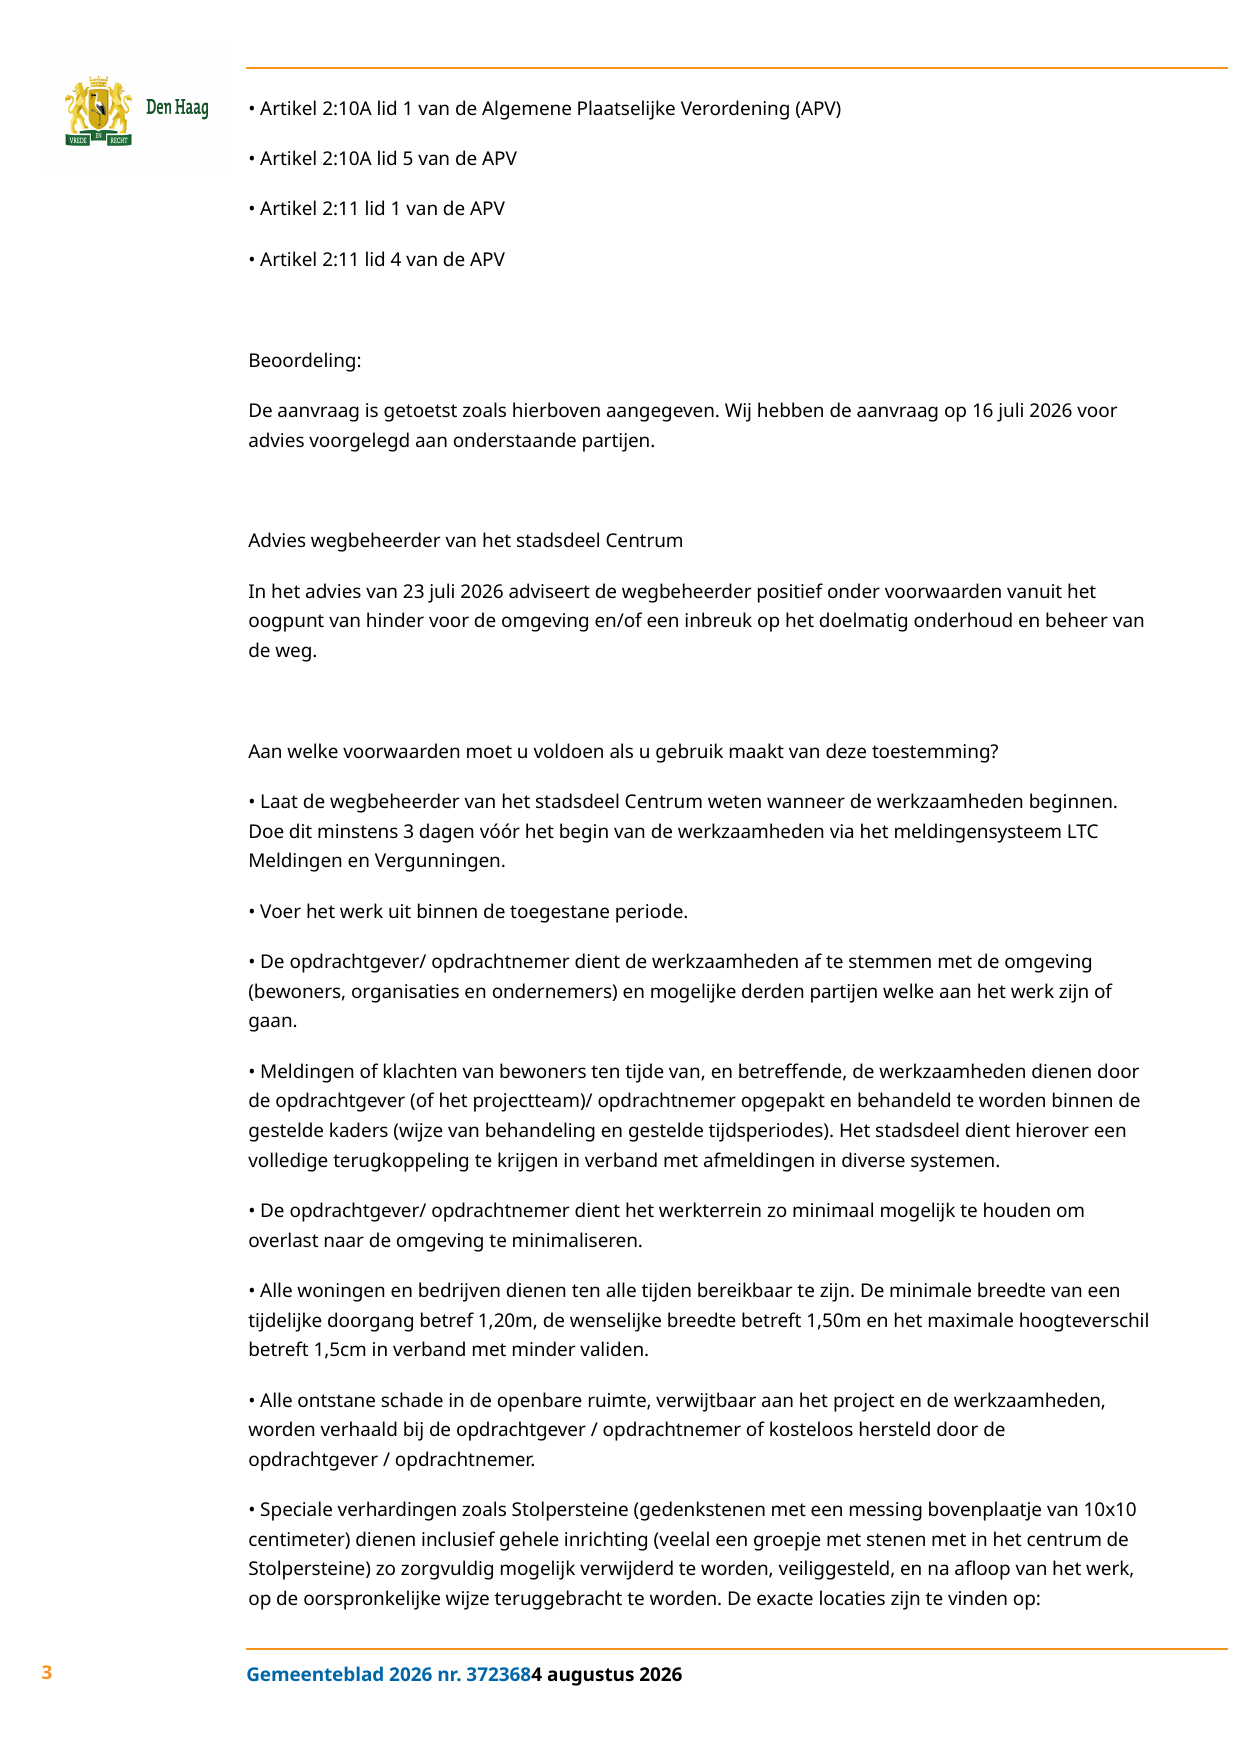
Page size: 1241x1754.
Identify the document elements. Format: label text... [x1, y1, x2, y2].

picture [41, 47, 231, 172]
text Aan welke voorwaarden moet u voldoen als u gebruik maakt van deze toestemming? [248, 738, 1152, 764]
text • Artikel 2:11 lid 4 van de APV [248, 246, 1152, 272]
text • De opdrachtgever/ opdrachtnemer dient het werkterrein zo minimaal mogelijk te houden om overlast naar de omgeving te minimaliseren. [248, 1197, 1152, 1253]
text • Artikel 2:10A lid 1 van de Algemene Plaatselijke Verordening (APV) [248, 95, 1152, 121]
text • Artikel 2:10A lid 5 van de APV [248, 145, 1152, 171]
text • Voer het werk uit binnen de toegestane periode. [248, 898, 1152, 924]
text • Alle ontstane schade in de openbare ruimte, verwijtbaar aan het project en de werkzaamheden, worden verhaald bij de opdrachtgever / opdrachtnemer of kosteloos hersteld door de opdrachtgever / opdrachtnemer. [248, 1387, 1152, 1472]
text • Laat de wegbeheerder van het stadsdeel Centrum weten wanneer de werkzaamheden beginnen. Doe dit minstens 3 dagen vóór het begin van de werkzaamheden via het meldingensysteem LTC Meldingen en Vergunningen. [248, 788, 1152, 873]
text Advies wegbeheerder van het stadsdeel Centrum [248, 528, 1152, 553]
text In het advies van 23 juli 2026 adviseert de wegbeheerder positief onder voorwaarden vanuit het oogpunt van hinder voor de omgeving en/of een inbreuk op het doelmatig onderhoud en beheer van de weg. [248, 578, 1152, 663]
text • De opdrachtgever/ opdrachtnemer dient de werkzaamheden af te stemmen met de omgeving (bewoners, organisaties en ondernemers) en mogelijke derden partijen welke aan het werk zijn of gaan. [248, 948, 1152, 1033]
text • Speciale verhardingen zoals Stolpersteine (gedenkstenen met een messing bovenplaatje van 10x10 centimeter) dienen inclusief gehele inrichting (veelal een groepje met stenen met in het centrum de Stolpersteine) zo zorgvuldig mogelijk verwijderd te worden, veiliggesteld, en na afloop van het werk, op de oorspronkelijke wijze teruggebracht te worden. De exacte locaties zijn te vinden op: [248, 1496, 1152, 1611]
text Beoordeling: [248, 347, 1152, 373]
text • Alle woningen en bedrijven dienen ten alle tijden bereikbaar te zijn. De minimale breedte van een tijdelijke doorgang betref 1,20m, de wenselijke breedte betreft 1,50m en het maximale hoogteverschil betreft 1,5cm in verband met minder validen. [248, 1277, 1152, 1362]
text De aanvraag is getoetst zoals hierboven aangegeven. Wij hebben de aanvraag op 16 juli 2026 voor advies voorgelegd aan onderstaande partijen. [248, 397, 1152, 453]
text • Artikel 2:11 lid 1 van de APV [248, 196, 1152, 221]
text • Meldingen of klachten van bewoners ten tijde van, en betreffende, de werkzaamheden dienen door de opdrachtgever (of het projectteam)/ opdrachtnemer opgepakt en behandeld te worden binnen de gestelde kaders (wijze van behandeling en gestelde tijdsperiodes). Het stadsdeel dient hierover een volledige terugkoppeling te krijgen in verband met afmeldingen in diverse systemen. [248, 1058, 1152, 1173]
